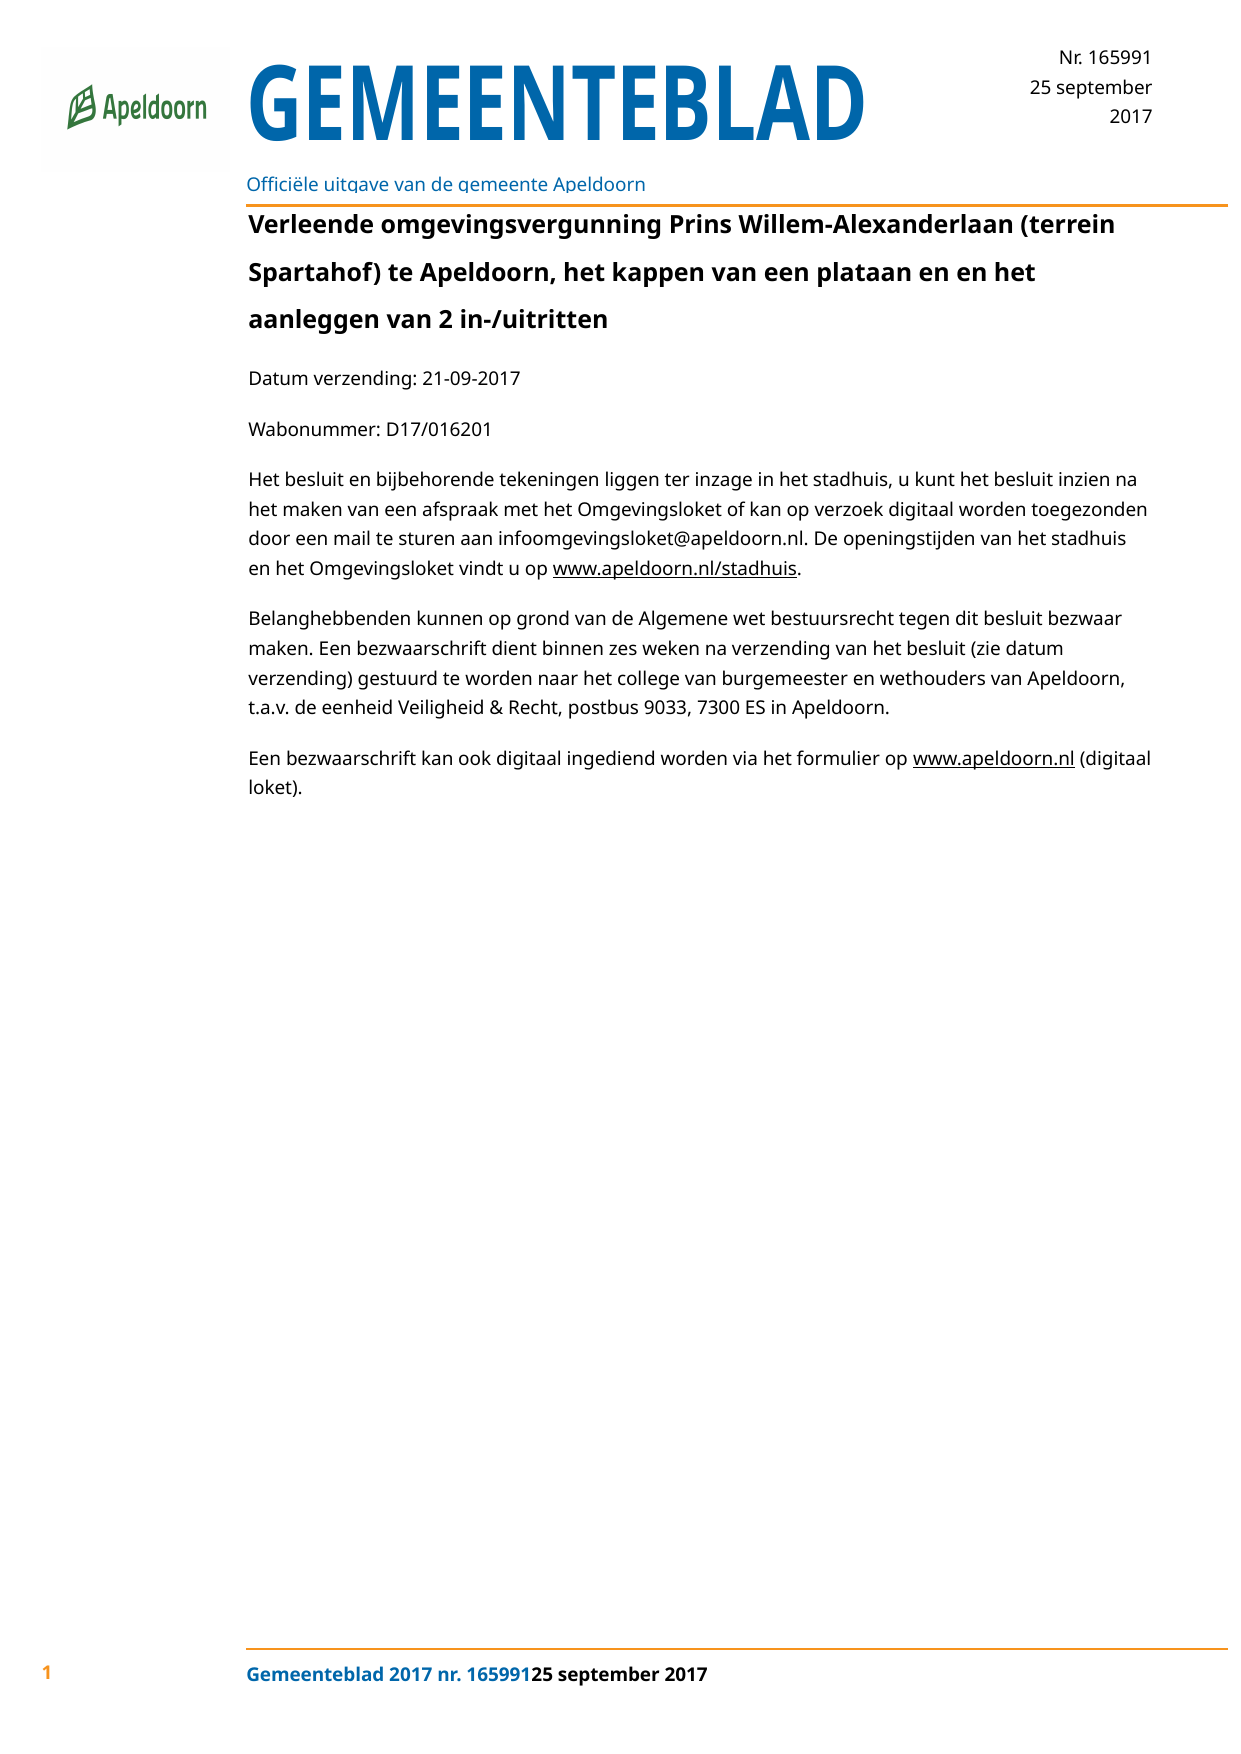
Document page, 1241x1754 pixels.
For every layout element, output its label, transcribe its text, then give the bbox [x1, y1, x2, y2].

picture [41, 47, 231, 172]
text Belanghebbenden kunnen op grond van de Algemene wet bestuursrecht tegen dit besluit bezwaar maken. Een bezwaarschrift dient binnen zes weken na verzending van het besluit (zie datum verzending) gestuurd te worden naar het college van burgemeester en wethouders van Apeldoorn, t.a.v. de eenheid Veiligheid & Recht, postbus 9033, 7300 ES in Apeldoorn. [248, 606, 1152, 720]
text Een bezwaarschrift kan ook digitaal ingediend worden via het formulier op www.apeldoorn.nl (digitaal loket). [248, 745, 1152, 800]
text Verleende omgevingsvergunning Prins Willem-Alexanderlaan (terrein Spartahof) te Apeldoorn, het kappen van een plataan en en het aanleggen van 2 in-/uitritten [248, 207, 1152, 336]
text Wabonummer: D17/016201 [248, 416, 1152, 442]
text Datum verzending: 21-09-2017 [248, 366, 1152, 391]
text Het besluit en bijbehorende tekeningen liggen ter inzage in het stadhuis, u kunt het besluit inzien na het maken van een afspraak met het Omgevingsloket of kan op verzoek digitaal worden toegezonden door een mail te sturen aan infoomgevingsloket@apeldoorn.nl. De openingstijden van het stadhuis en het Omgevingsloket vindt u op www.apeldoorn.nl/stadhuis. [248, 466, 1152, 581]
